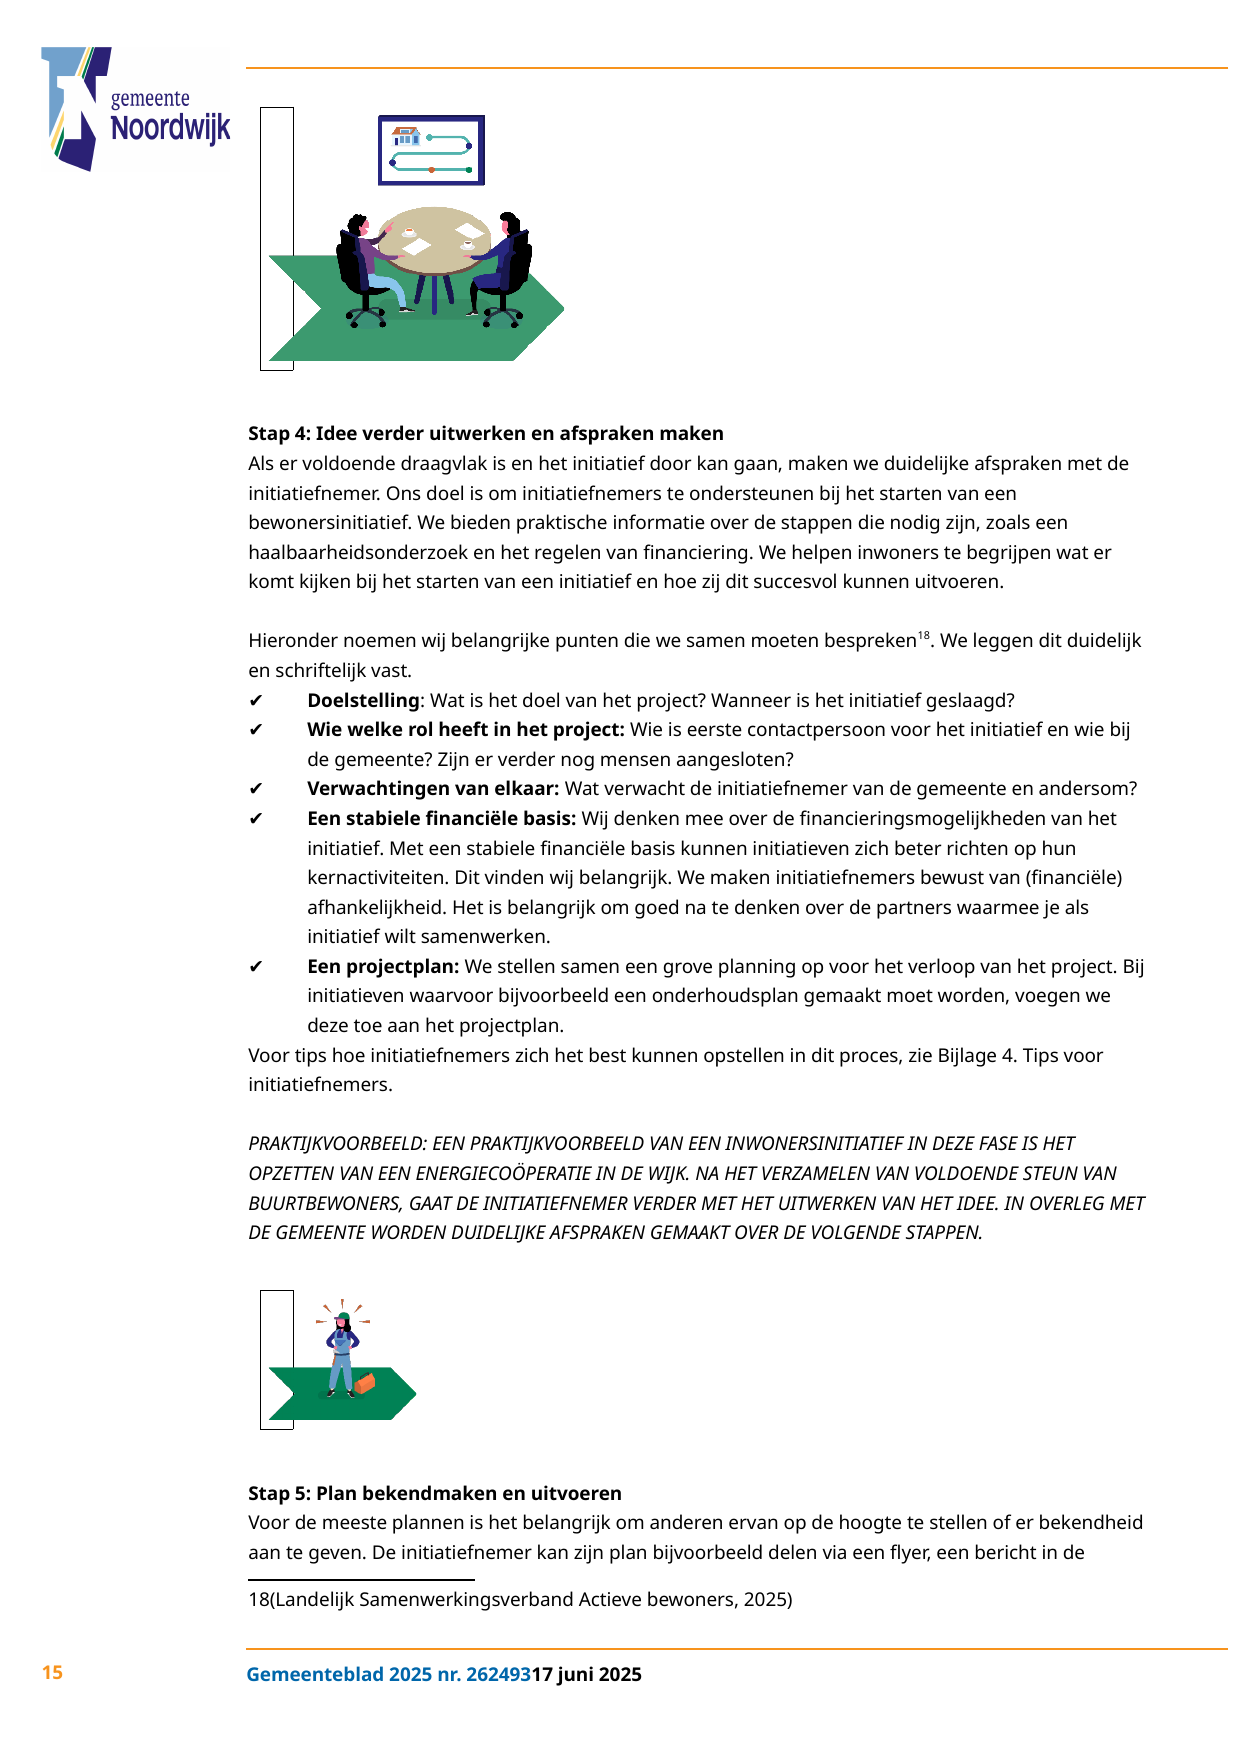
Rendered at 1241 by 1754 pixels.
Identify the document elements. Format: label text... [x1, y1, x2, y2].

list Een projectplan: We stellen samen een grove planning op voor het verloop van het project. Bij initiatieven waarvoor bijvoorbeeld een onderhoudsplan gemaakt moet worden, voegen we deze toe aan het projectplan. [248, 953, 1152, 1038]
list Wie welke rol heeft in het project: Wie is eerste contactpersoon voor het initiatief en wie bij de gemeente? Zijn er verder nog mensen aangesloten? [248, 716, 1152, 772]
list Verwachtingen van elkaar: Wat verwacht de initiatiefnemer van de gemeente en andersom? [248, 776, 1152, 801]
text Stap 5: Plan bekendmaken en uitvoeren [248, 1480, 1152, 1506]
list Een stabiele financiële basis: Wij denken mee over de financieringsmogelijkheden van het initiatief. Met een stabiele financiële basis kunnen initiatieven zich beter richten op hun kernactiviteiten. Dit vinden wij belangrijk. We maken initiatiefnemers bewust van (financiële) afhankelijkheid. Het is belangrijk om goed na te denken over de partners waarmee je als initiatief wilt samenwerken. [248, 805, 1152, 949]
text Als er voldoende draagvlak is en het initiatief door kan gaan, maken we duidelijke afspraken met de initiatiefnemer. Ons doel is om initiatiefnemers te ondersteunen bij het starten van een bewonersinitiatief. We bieden praktische informatie over de stappen die nodig zijn, zoals een haalbaarheidsonderzoek en het regelen van financiering. We helpen inwoners te begrijpen wat er komt kijken bij het starten van een initiatief en hoe zij dit succesvol kunnen uitvoeren. [248, 450, 1152, 594]
text Stap 4: Idee verder uitwerken en afspraken maken [248, 421, 1152, 446]
list Doelstelling: Wat is het doel van het project? Wanneer is het initiatief geslaagd? [248, 687, 1152, 713]
text Hieronder noemen wij belangrijke punten die we samen moeten bespreken. We leggen dit duidelijk en schriftelijk vast. [248, 628, 1152, 683]
text Voor de meeste plannen is het belangrijk om anderen ervan op de hoogte te stellen of er bekendheid aan te geven. De initiatiefnemer kan zijn plan bijvoorbeeld delen via een flyer, een bericht in de [248, 1509, 1152, 1565]
picture [41, 47, 231, 172]
text Voor tips hoe initiatiefnemers zich het best kunnen opstellen in dit proces, zie Bijlage 4. Tips voor initiatiefnemers. [248, 1042, 1152, 1097]
text PRAKTIJKVOORBEELD: EEN PRAKTIJKVOORBEELD VAN EEN INWONERSINITIATIEF IN DEZE FASE IS HET OPZETTEN VAN EEN ENERGIECOÖPERATIE IN DE WIJK. NA HET VERZAMELEN VAN VOLDOENDE STEUN VAN BUURTBEWONERS, GAAT DE INITIATIEFNEMER VERDER MET HET UITWERKEN VAN HET IDEE. IN OVERLEG MET DE GEMEENTE WORDEN DUIDELIJKE AFSPRAKEN GEMAAKT OVER DE VOLGENDE STAPPEN. [248, 1131, 1152, 1245]
picture [268, 115, 565, 361]
picture [268, 1299, 417, 1420]
text (Landelijk Samenwerkingsverband Actieve bewoners, 2025) [248, 1586, 1152, 1612]
